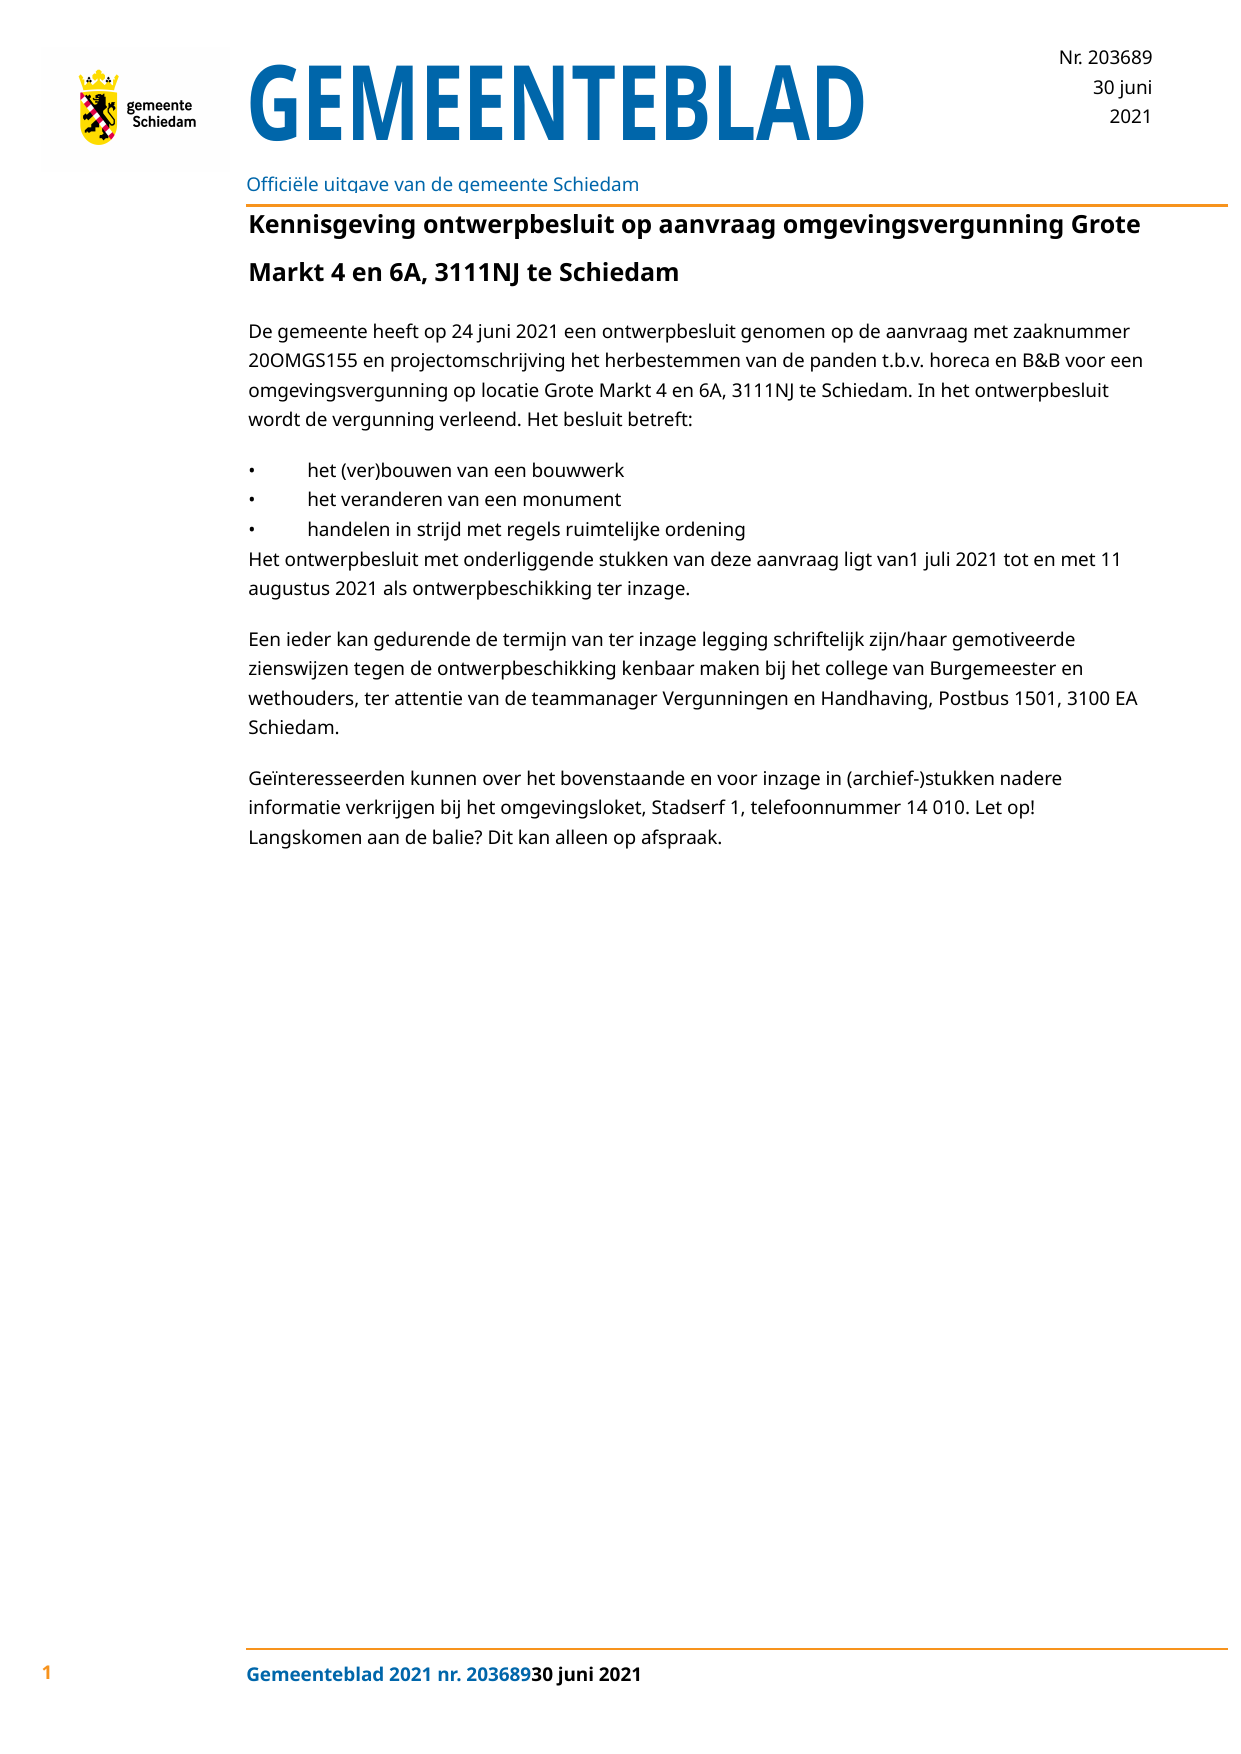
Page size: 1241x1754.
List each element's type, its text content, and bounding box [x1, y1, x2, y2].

text Geïnteresseerden kunnen over het bovenstaande en voor inzage in (archief-)stukken nadere informatie verkrijgen bij het omgevingsloket, Stadserf 1, telefoonnummer 14 010. Let op! Langskomen aan de balie? Dit kan alleen op afspraak. [248, 765, 1152, 850]
picture [41, 47, 231, 172]
text Kennisgeving ontwerpbesluit op aanvraag omgevingsvergunning Grote Markt 4 en 6A, 3111NJ te Schiedam [248, 207, 1152, 288]
text De gemeente heeft op 24 juni 2021 een ontwerpbesluit genomen op de aanvraag met zaaknummer 20OMGS155 en projectomschrijving het herbestemmen van de panden t.b.v. horeca en B&B voor een omgevingsvergunning op locatie Grote Markt 4 en 6A, 3111NJ te Schiedam. In het ontwerpbesluit wordt de vergunning verleend. Het besluit betreft: [248, 318, 1152, 432]
text Een ieder kan gedurende de termijn van ter inzage legging schriftelijk zijn/haar gemotiveerde zienswijzen tegen de ontwerpbeschikking kenbaar maken bij het college van Burgemeester en wethouders, ter attentie van de teammanager Vergunningen en Handhaving, Postbus 1501, 3100 EA Schiedam. [248, 626, 1152, 740]
list het veranderen van een monument [248, 487, 1152, 512]
list het (ver)bouwen van een bouwwerk [248, 457, 1152, 483]
list handelen in strijd met regels ruimtelijke ordening [248, 516, 1152, 542]
text Het ontwerpbesluit met onderliggende stukken van deze aanvraag ligt van1 juli 2021 tot en met 11 augustus 2021 als ontwerpbeschikking ter inzage. [248, 546, 1152, 601]
